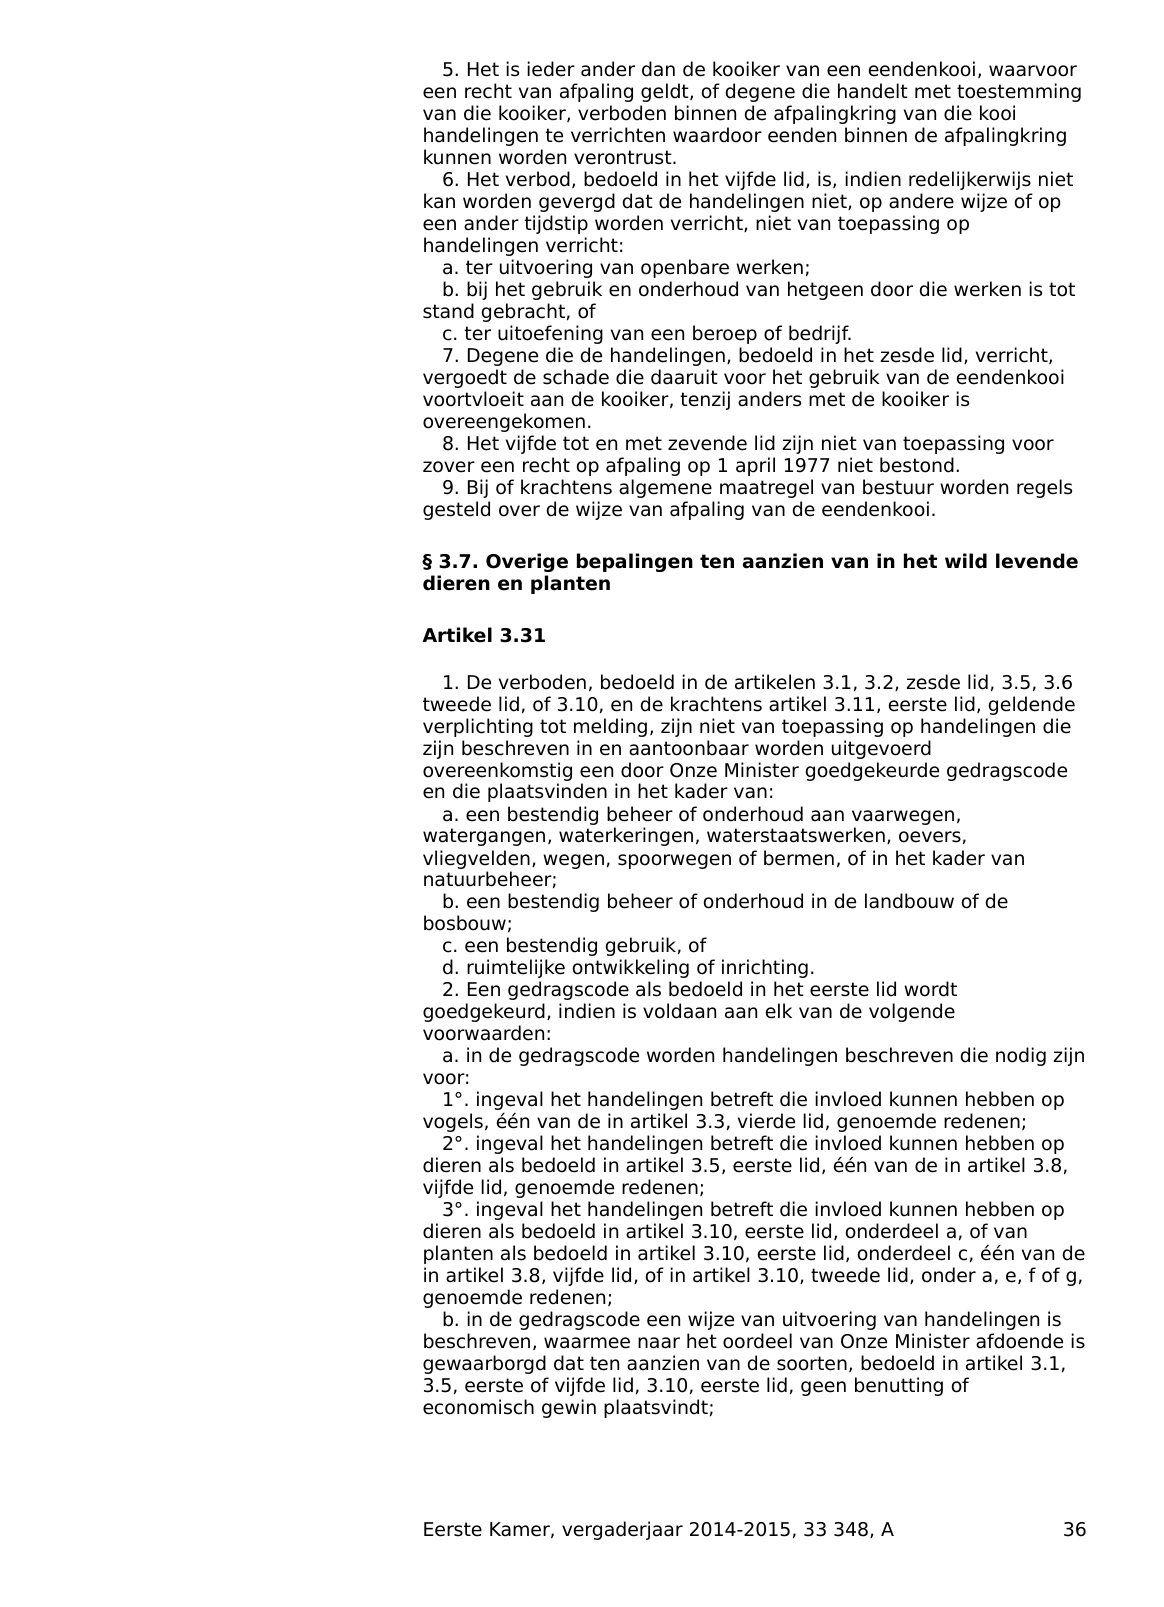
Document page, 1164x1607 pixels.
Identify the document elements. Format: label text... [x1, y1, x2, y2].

text 8. Het vijfde tot en met zevende lid zijn niet van toepassing voor zover een recht op afpaling op 1 april 1977 niet bestond. [422, 433, 1087, 477]
text 2. Een gedragscode als bedoeld in het eerste lid wordt goedgekeurd, indien is voldaan aan elk van de volgende voorwaarden: [422, 979, 1087, 1045]
text b. een bestendig beheer of onderhoud in de landbouw of de bosbouw; [422, 891, 1087, 935]
text 1°. ingeval het handelingen betreft die invloed kunnen hebben op vogels, één van de in artikel 3.3, vierde lid, genoemde redenen; [422, 1089, 1087, 1133]
subtitle § 3.7. Overige bepalingen ten aanzien van in het wild levende dieren en planten [422, 551, 1087, 594]
text 3°. ingeval het handelingen betreft die invloed kunnen hebben op dieren als bedoeld in artikel 3.10, eerste lid, onderdeel a, of van planten als bedoeld in artikel 3.10, eerste lid, onderdeel c, één van de in artikel 3.8, vijfde lid, of in artikel 3.10, tweede lid, onder a, e, f of g, genoemde redenen; [422, 1199, 1087, 1309]
text d. ruimtelijke ontwikkeling of inrichting. [422, 957, 1087, 979]
text c. een bestendig gebruik, of [422, 935, 1087, 957]
text 6. Het verbod, bedoeld in het vijfde lid, is, indien redelijkerwijs niet kan worden gevergd dat de handelingen niet, op andere wijze of op een ander tijdstip worden verricht, niet van toepassing op handelingen verricht: [422, 169, 1087, 257]
text 5. Het is ieder ander dan de kooiker van een eendenkooi, waarvoor een recht van afpaling geldt, of degene die handelt met toestemming van die kooiker, verboden binnen de afpalingkring van die kooi handelingen te verrichten waardoor eenden binnen de afpalingkring kunnen worden verontrust. [422, 59, 1087, 169]
text b. bij het gebruik en onderhoud van hetgeen door die werken is tot stand gebracht, of [422, 279, 1087, 323]
text a. ter uitvoering van openbare werken; [422, 257, 1087, 279]
subtitle Artikel 3.31 [422, 624, 1087, 647]
text b. in de gedragscode een wijze van uitvoering van handelingen is beschreven, waarmee naar het oordeel van Onze Minister afdoende is gewaarborgd dat ten aanzien van de soorten, bedoeld in artikel 3.1, 3.5, eerste of vijfde lid, 3.10, eerste lid, geen benutting of economisch gewin plaatsvindt; [422, 1309, 1087, 1419]
text 9. Bij of krachtens algemene maatregel van bestuur worden regels gesteld over de wijze van afpaling van de eendenkooi. [422, 477, 1087, 521]
text a. een bestendig beheer of onderhoud aan vaarwegen, watergangen, waterkeringen, waterstaatswerken, oevers, vliegvelden, wegen, spoorwegen of bermen, of in het kader van natuurbeheer; [422, 803, 1087, 891]
text 1. De verboden, bedoeld in de artikelen 3.1, 3.2, zesde lid, 3.5, 3.6 tweede lid, of 3.10, en de krachtens artikel 3.11, eerste lid, geldende verplichting tot melding, zijn niet van toepassing op handelingen die zijn beschreven in en aantoonbaar worden uitgevoerd overeenkomstig een door Onze Minister goedgekeurde gedragscode en die plaatsvinden in het kader van: [422, 672, 1087, 803]
text c. ter uitoefening van een beroep of bedrijf. [422, 323, 1087, 345]
text 2°. ingeval het handelingen betreft die invloed kunnen hebben op dieren als bedoeld in artikel 3.5, eerste lid, één van de in artikel 3.8, vijfde lid, genoemde redenen; [422, 1133, 1087, 1199]
text a. in de gedragscode worden handelingen beschreven die nodig zijn voor: [422, 1045, 1087, 1089]
text 7. Degene die de handelingen, bedoeld in het zesde lid, verricht, vergoedt de schade die daaruit voor het gebruik van de eendenkooi voortvloeit aan de kooiker, tenzij anders met de kooiker is overeengekomen. [422, 345, 1087, 433]
